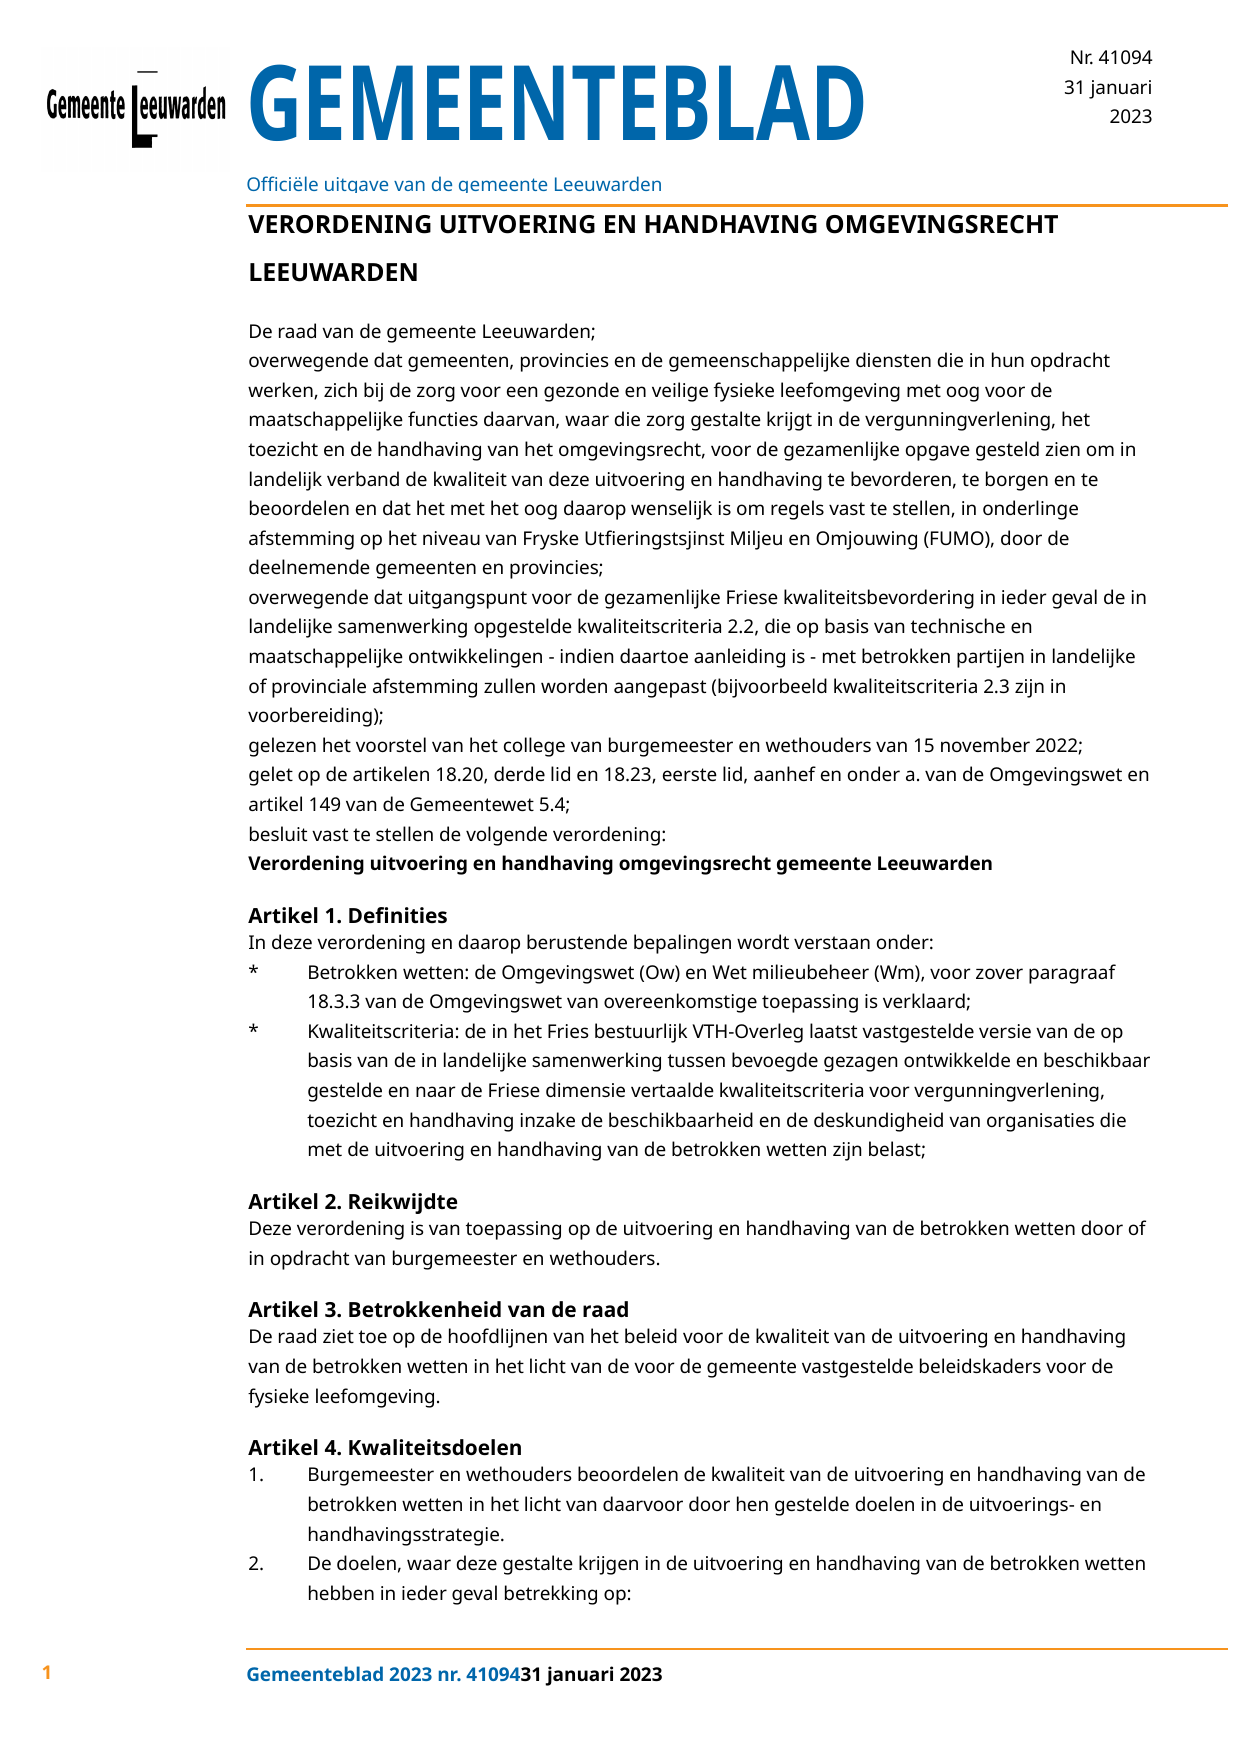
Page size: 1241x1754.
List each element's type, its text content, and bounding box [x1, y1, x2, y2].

text besluit vast te stellen de volgende verordening: [248, 821, 1152, 847]
text overwegende dat gemeenten, provincies en de gemeenschappelijke diensten die in hun opdracht werken, zich bij de zorg voor een gezonde en veilige fysieke leefomgeving met oog voor de maatschappelijke functies daarvan, waar die zorg gestalte krijgt in de vergunningverlening, het toezicht en de handhaving van het omgevingsrecht, voor de gezamenlijke opgave gesteld zien om in landelijk verband de kwaliteit van deze uitvoering en handhaving te bevorderen, te borgen en te beoordelen en dat het met het oog daarop wenselijk is om regels vast te stellen, in onderlinge afstemming op het niveau van Fryske Utfieringstsjinst Miljeu en Omjouwing (FUMO), door de deelnemende gemeenten en provincies; [248, 347, 1152, 580]
text De raad ziet toe op de hoofdlijnen van het beleid voor de kwaliteit van de uitvoering en handhaving van de betrokken wetten in het licht van de voor de gemeente vastgestelde beleidskaders voor de fysieke leefomgeving. [248, 1324, 1152, 1408]
picture [41, 47, 231, 172]
list Burgemeester en wethouders beoordelen de kwaliteit van de uitvoering en handhaving van de betrokken wetten in het licht van daarvoor door hen gestelde doelen in de uitvoerings- en handhavingsstrategie. [248, 1462, 1152, 1547]
text Artikel 3. Betrokkenheid van de raad [248, 1295, 1152, 1324]
text De raad van de gemeente Leeuwarden; [248, 318, 1152, 344]
text Artikel 2. Reikwijdte [248, 1187, 1152, 1215]
text Artikel 4. Kwaliteitsdoelen [248, 1433, 1152, 1462]
list De doelen, waar deze gestalte krijgen in de uitvoering en handhaving van de betrokken wetten hebben in ieder geval betrekking op: [248, 1550, 1152, 1606]
text gelet op de artikelen 18.20, derde lid en 18.23, eerste lid, aanhef en onder a. van de Omgevingswet en artikel 149 van de Gemeentewet 5.4; [248, 762, 1152, 817]
text Artikel 1. Definities [248, 901, 1152, 929]
list Kwaliteitscriteria: de in het Fries bestuurlijk VTH-Overleg laatst vastgestelde versie van de op basis van de in landelijke samenwerking tussen bevoegde gezagen ontwikkelde en beschikbaar gestelde en naar de Friese dimensie vertaalde kwaliteitscriteria voor vergunningverlening, toezicht en handhaving inzake de beschikbaarheid en de deskundigheid van organisaties die met de uitvoering en handhaving van de betrokken wetten zijn belast; [248, 1018, 1152, 1162]
text In deze verordening en daarop berustende bepalingen wordt verstaan onder: [248, 929, 1152, 955]
text Verordening uitvoering en handhaving omgevingsrecht gemeente Leeuwarden [248, 850, 1152, 876]
text VERORDENING UITVOERING EN HANDHAVING OMGEVINGSRECHT LEEUWARDEN [248, 207, 1152, 288]
text Deze verordening is van toepassing op de uitvoering en handhaving van de betrokken wetten door of in opdracht van burgemeester en wethouders. [248, 1215, 1152, 1271]
text overwegende dat uitgangspunt voor de gezamenlijke Friese kwaliteitsbevordering in ieder geval de in landelijke samenwerking opgestelde kwaliteitscriteria 2.2, die op basis van technische en maatschappelijke ontwikkelingen - indien daartoe aanleiding is - met betrokken partijen in landelijke of provinciale afstemming zullen worden aangepast (bijvoorbeeld kwaliteitscriteria 2.3 zijn in voorbereiding); [248, 584, 1152, 728]
list Betrokken wetten: de Omgevingswet (Ow) en Wet milieubeheer (Wm), voor zover paragraaf 18.3.3 van de Omgevingswet van overeenkomstige toepassing is verklaard; [248, 959, 1152, 1014]
text gelezen het voorstel van het college van burgemeester en wethouders van 15 november 2022; [248, 732, 1152, 758]
